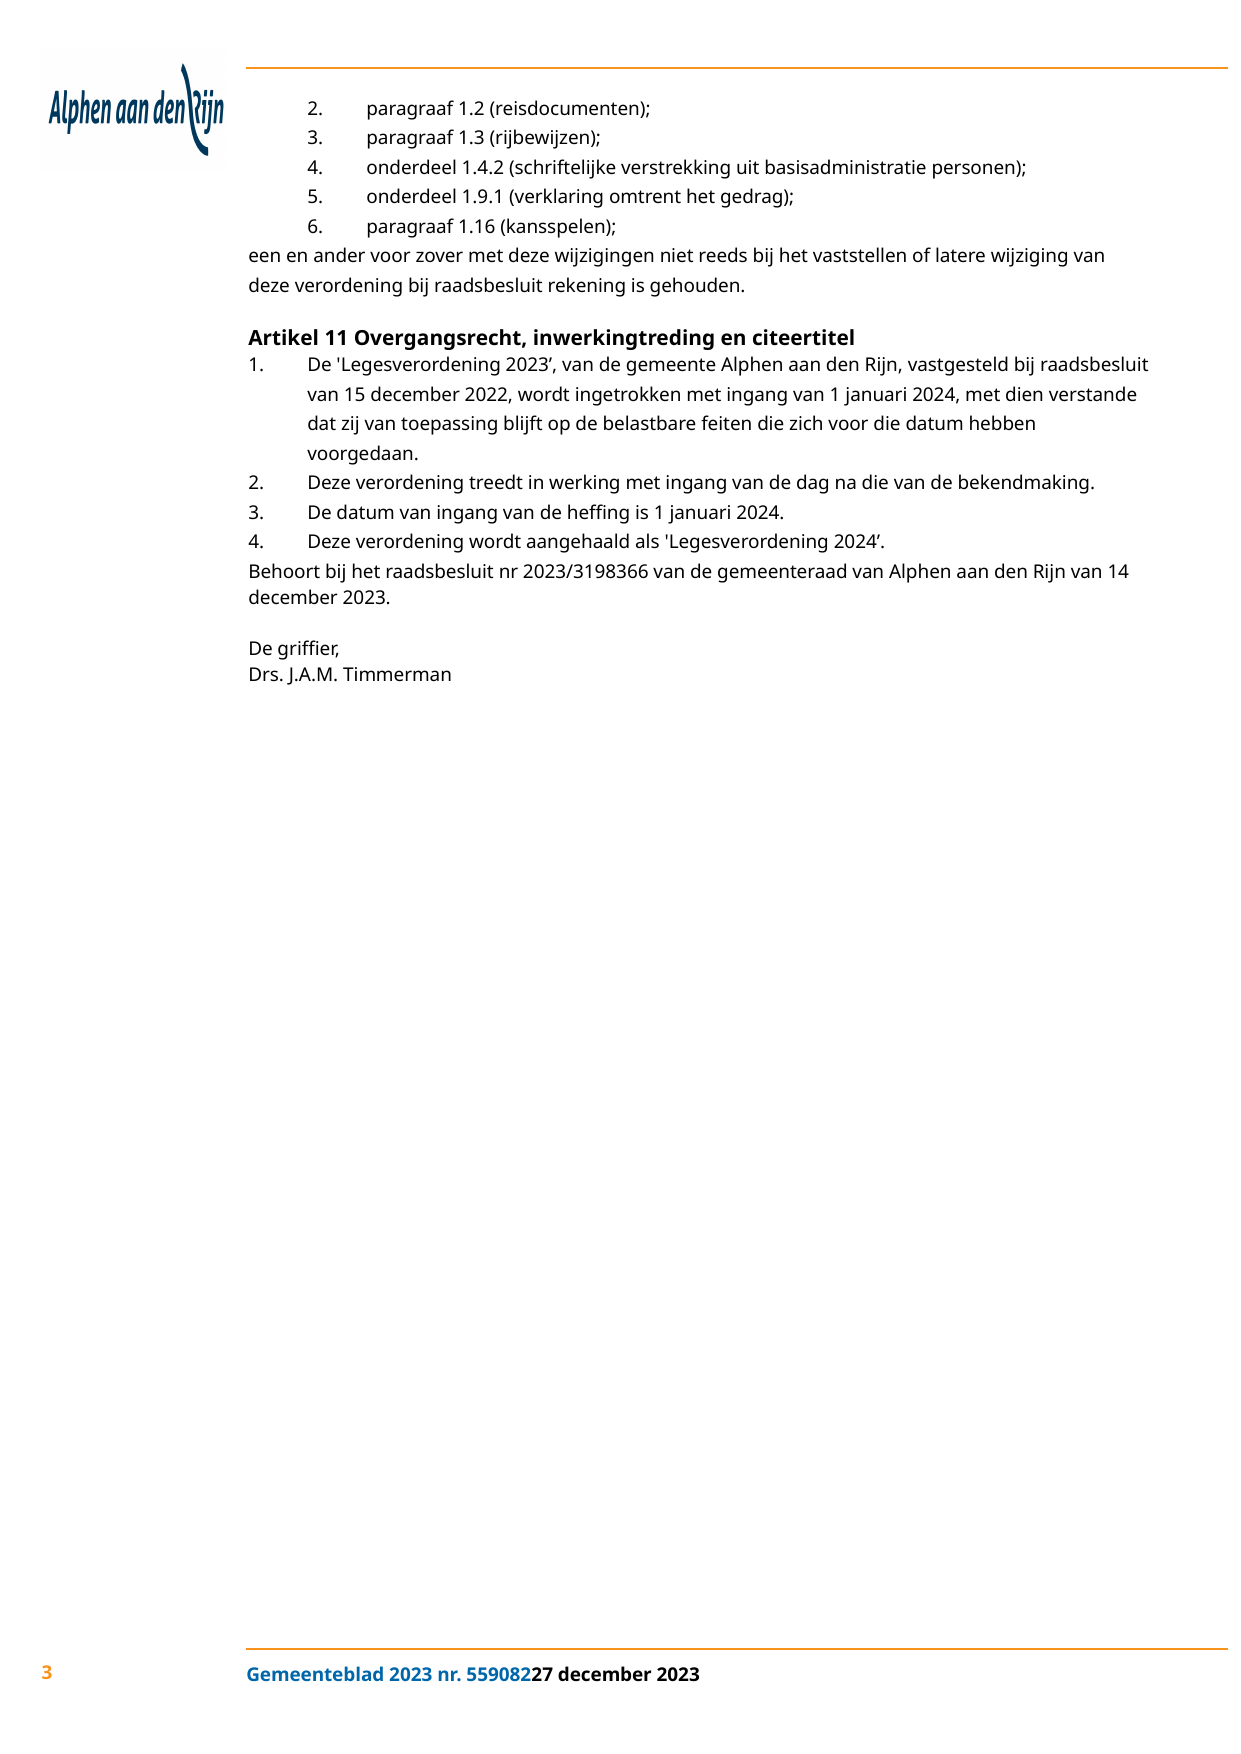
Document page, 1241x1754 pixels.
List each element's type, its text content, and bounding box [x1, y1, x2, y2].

text Behoort bij het raadsbesluit nr 2023/3198366 van de gemeenteraad van Alphen aan den Rijn van 14 december 2023. [248, 558, 1152, 610]
text een en ander voor zover met deze wijzigingen niet reeds bij het vaststellen of latere wijziging van deze verordening bij raadsbesluit rekening is gehouden. [248, 243, 1152, 298]
text Artikel 11 Overgangsrecht, inwerkingtreding en citeertitel [248, 323, 1152, 351]
list Deze verordening treedt in werking met ingang van de dag na die van de bekendmaking. [248, 469, 1152, 495]
list onderdeel 1.4.2 (schriftelijke verstrekking uit basisadministratie personen); [307, 154, 1152, 180]
list paragraaf 1.2 (reisdocumenten); [307, 95, 1152, 121]
list paragraaf 1.16 (kansspelen); [307, 213, 1152, 239]
list Deze verordening wordt aangehaald als 'Legesverordening 2024’. [248, 529, 1152, 554]
list De datum van ingang van de heffing is 1 januari 2024. [248, 499, 1152, 525]
picture [41, 47, 231, 172]
list De 'Legesverordening 2023’, van de gemeente Alphen aan den Rijn, vastgesteld bij raadsbesluit van 15 december 2022, wordt ingetrokken met ingang van 1 januari 2024, met dien verstande dat zij van toepassing blijft op de belastbare feiten die zich voor die datum hebben voorgedaan. [248, 351, 1152, 466]
text De griffier, [248, 635, 1152, 661]
list paragraaf 1.3 (rijbewijzen); [307, 124, 1152, 150]
text Drs. J.A.M. Timmerman [248, 661, 1152, 687]
list onderdeel 1.9.1 (verklaring omtrent het gedrag); [307, 183, 1152, 209]
